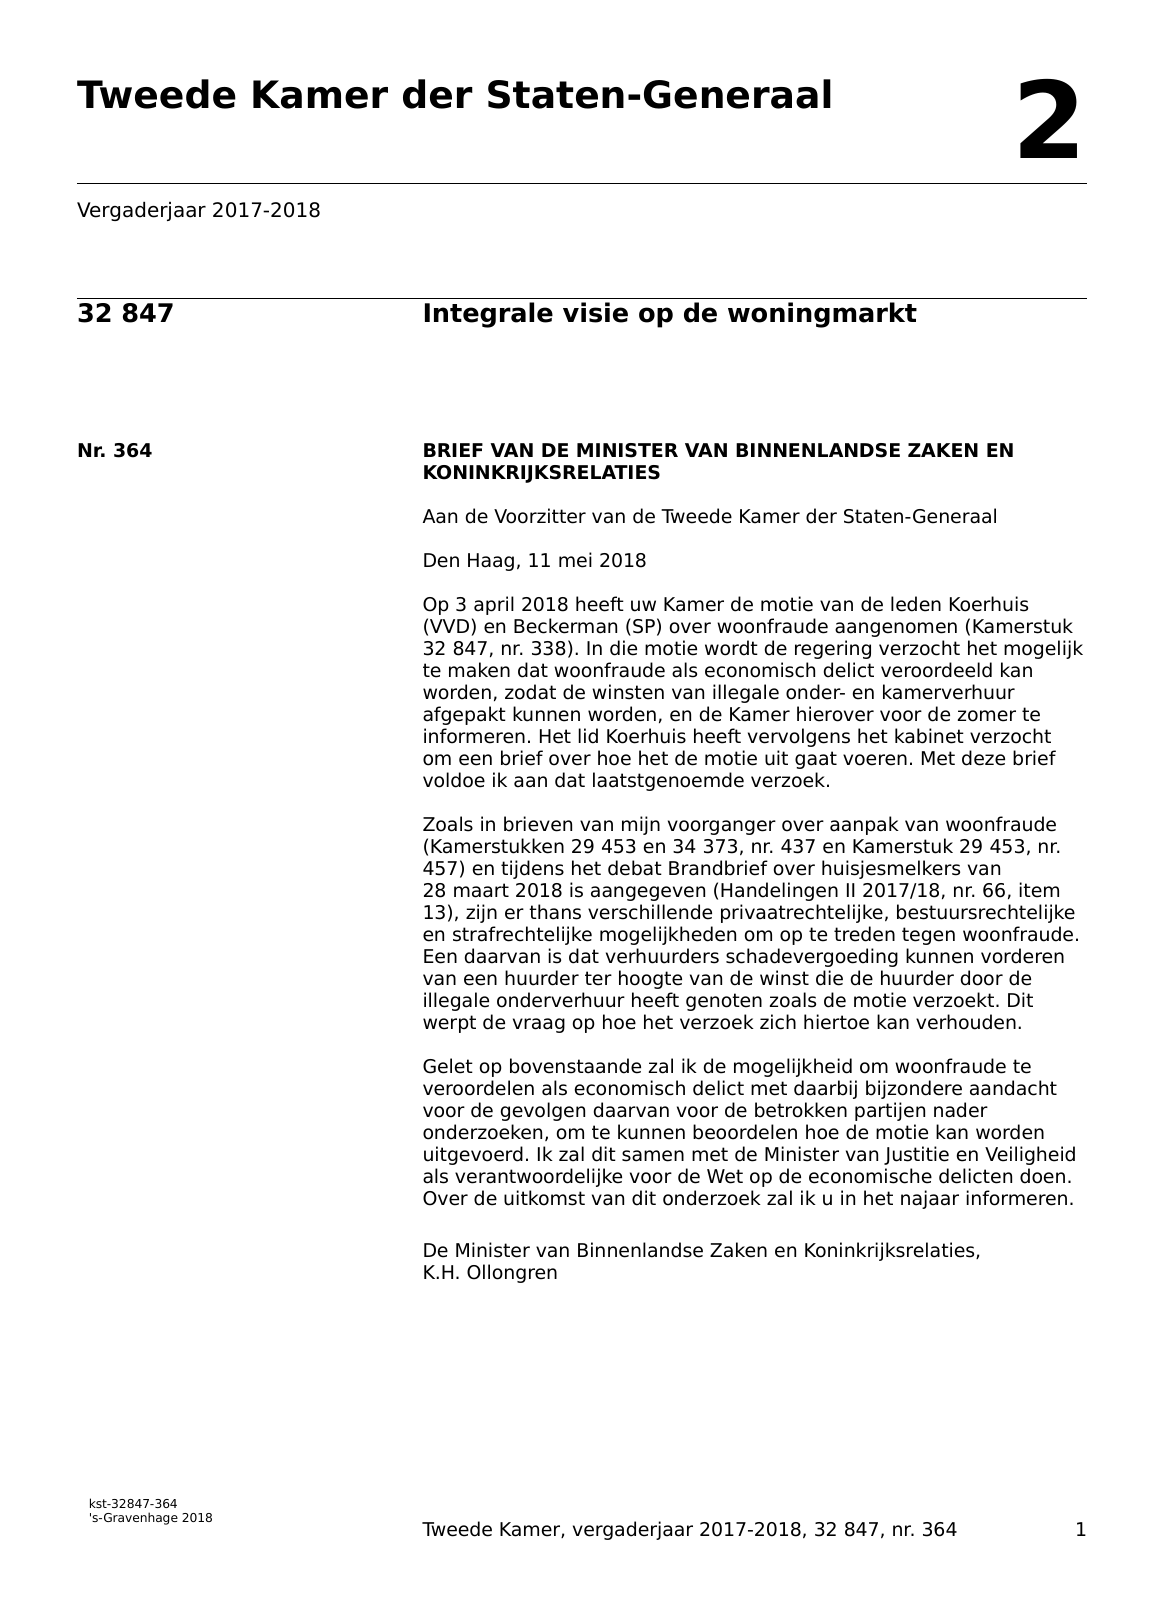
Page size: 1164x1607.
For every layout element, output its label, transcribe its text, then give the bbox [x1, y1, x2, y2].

subtitle 32 847 Integrale visie op de woningmarkt [77, 299, 1087, 329]
text Op 3 april 2018 heeft uw Kamer de motie van de leden Koerhuis (VVD) en Beckerman (SP) over woonfraude aangenomen (Kamerstuk 32 847, nr. 338). In die motie wordt de regering verzocht het mogelijk te maken dat woonfraude als economisch delict veroordeeld kan worden, zodat de winsten van illegale onder- en kamerverhuur afgepakt kunnen worden, en de Kamer hierover voor de zomer te informeren. Het lid Koerhuis heeft vervolgens het kabinet verzocht om een brief over hoe het de motie uit gaat voeren. Met deze brief voldoe ik aan dat laatstgenoemde verzoek. [422, 594, 1087, 792]
table_cell Vergaderjaar 2017-2018 [77, 184, 1087, 298]
table_header Tweede Kamer der Staten-Generaal [77, 59, 886, 183]
table_header 2 [886, 59, 1087, 183]
text Gelet op bovenstaande zal ik de mogelijkheid om woonfraude te veroordelen als economisch delict met daarbij bijzondere aandacht voor de gevolgen daarvan voor de betrokken partijen nader onderzoeken, om te kunnen beoordelen hoe de motie kan worden uitgevoerd. Ik zal dit samen met de Minister van Justitie en Veiligheid als verantwoordelijke voor de Wet op de economische delicten doen. Over de uitkomst van dit onderzoek zal ik u in het najaar informeren. [422, 1056, 1087, 1210]
text Zoals in brieven van mijn voorganger over aanpak van woonfraude (Kamerstukken 29 453 en 34 373, nr. 437 en Kamerstuk 29 453, nr. 457) en tijdens het debat Brandbrief over huisjesmelkers van 28 maart 2018 is aangegeven (Handelingen II 2017/18, nr. 66, item 13), zijn er thans verschillende privaatrechtelijke, bestuursrechtelijke en strafrechtelijke mogelijkheden om op te treden tegen woonfraude. Een daarvan is dat verhuurders schadevergoeding kunnen vorderen van een huurder ter hoogte van de winst die de huurder door de illegale onderverhuur heeft genoten zoals de motie verzoekt. Dit werpt de vraag op hoe het verzoek zich hiertoe kan verhouden. [422, 814, 1087, 1034]
text Den Haag, 11 mei 2018 [422, 550, 1087, 572]
subtitle Nr. 364 BRIEF VAN DE MINISTER VAN BINNENLANDSE ZAKEN EN KONINKRIJKSRELATIES [77, 440, 1087, 484]
text 's-Gravenhage 2018 [88, 1511, 323, 1525]
text Aan de Voorzitter van de Tweede Kamer der Staten-Generaal [422, 506, 1087, 528]
text kst-32847-364 [88, 1497, 323, 1511]
text De Minister van Binnenlandse Zaken en Koninkrijksrelaties, K.H. Ollongren [422, 1240, 1087, 1284]
